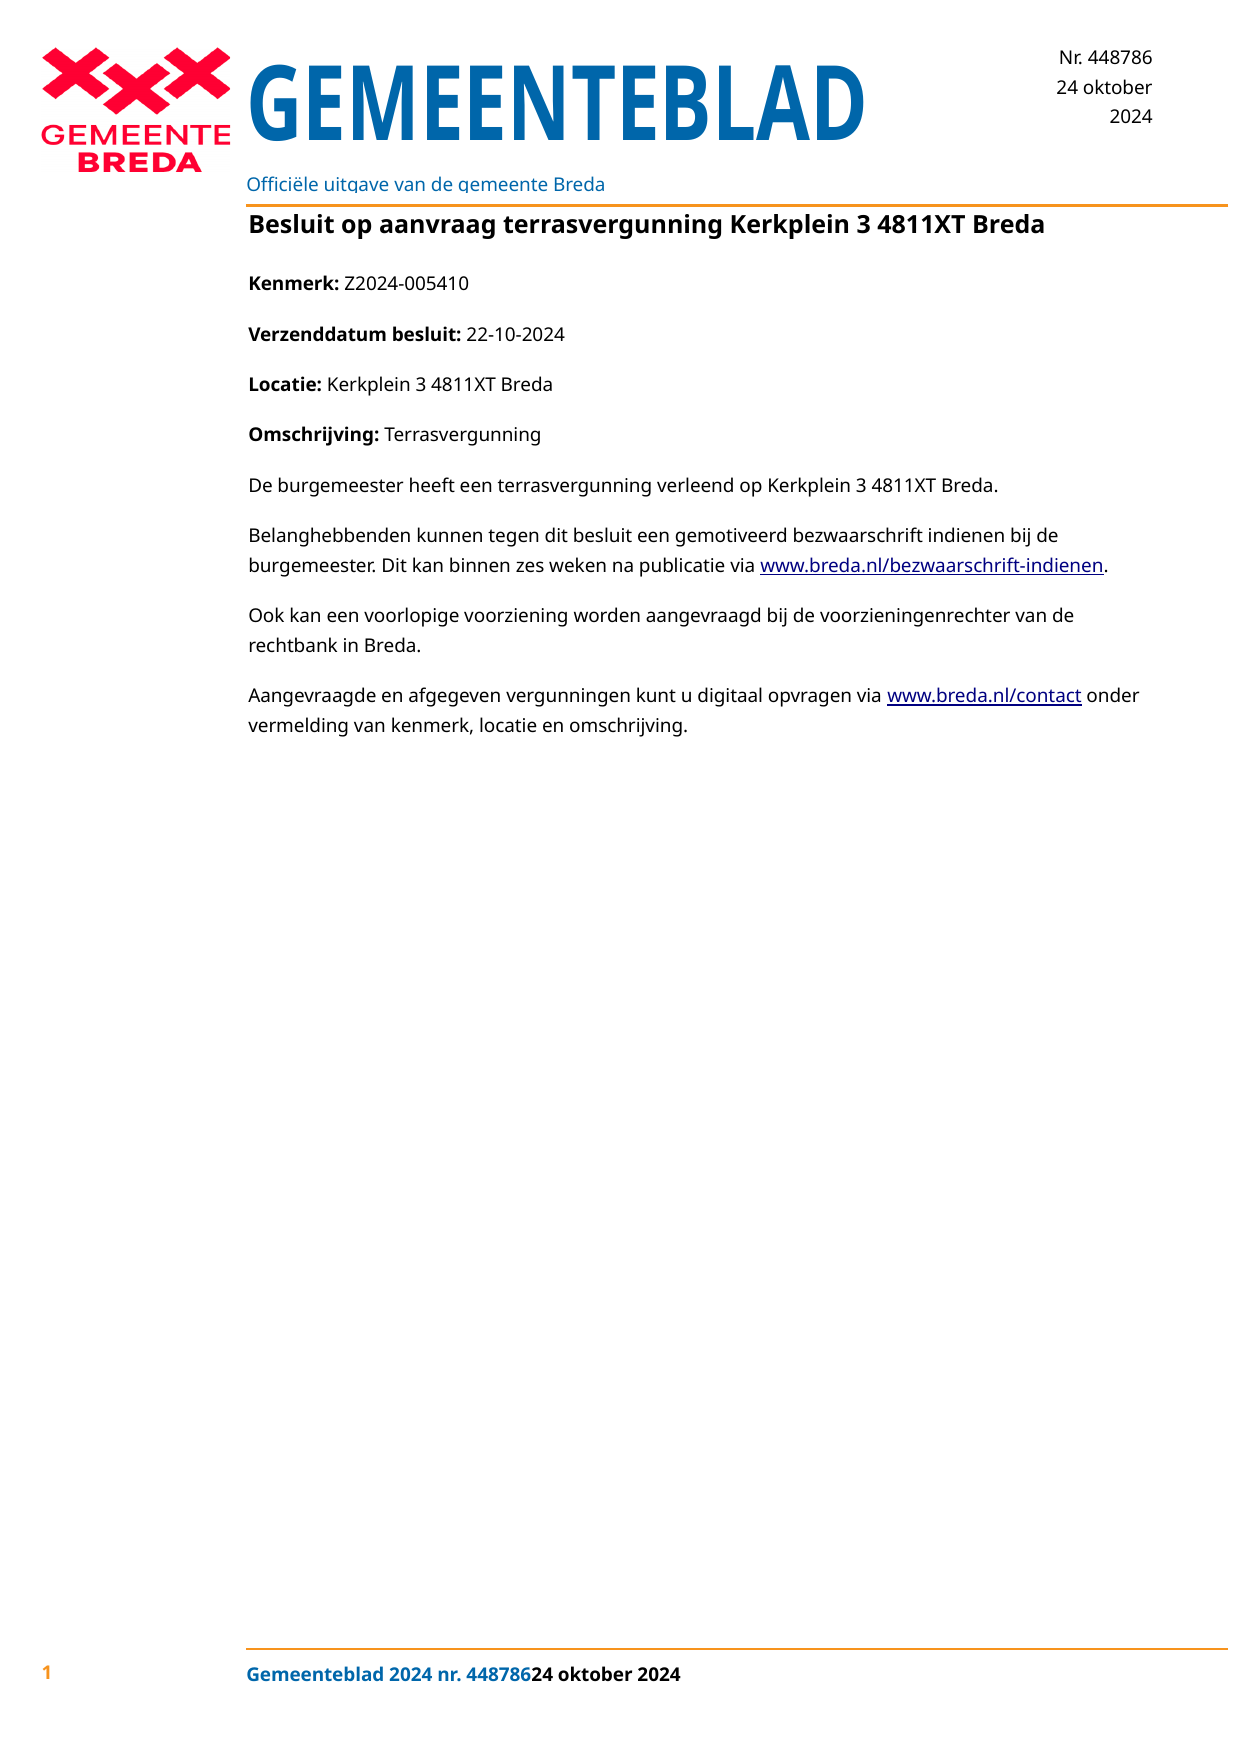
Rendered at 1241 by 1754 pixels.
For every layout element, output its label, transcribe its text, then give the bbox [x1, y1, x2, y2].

picture [41, 47, 231, 172]
text Aangevraagde en afgegeven vergunningen kunt u digitaal opvragen via www.breda.nl/contact onder vermelding van kenmerk, locatie en omschrijving. [248, 682, 1152, 738]
text Omschrijving: Terrasvergunning [248, 422, 1152, 447]
text Besluit op aanvraag terrasvergunning Kerkplein 3 4811XT Breda [248, 207, 1152, 241]
text Verzenddatum besluit: 22-10-2024 [248, 321, 1152, 346]
text De burgemeester heeft een terrasvergunning verleend op Kerkplein 3 4811XT Breda. [248, 472, 1152, 498]
text Ook kan een voorlopige voorziening worden aangevraagd bij de voorzieningenrechter van de rechtbank in Breda. [248, 602, 1152, 658]
text Locatie: Kerkplein 3 4811XT Breda [248, 371, 1152, 397]
text Belanghebbenden kunnen tegen dit besluit een gemotiveerd bezwaarschrift indienen bij de burgemeester. Dit kan binnen zes weken na publicatie via www.breda.nl/bezwaarschrift-indienen. [248, 522, 1152, 578]
text Kenmerk: Z2024-005410 [248, 270, 1152, 296]
